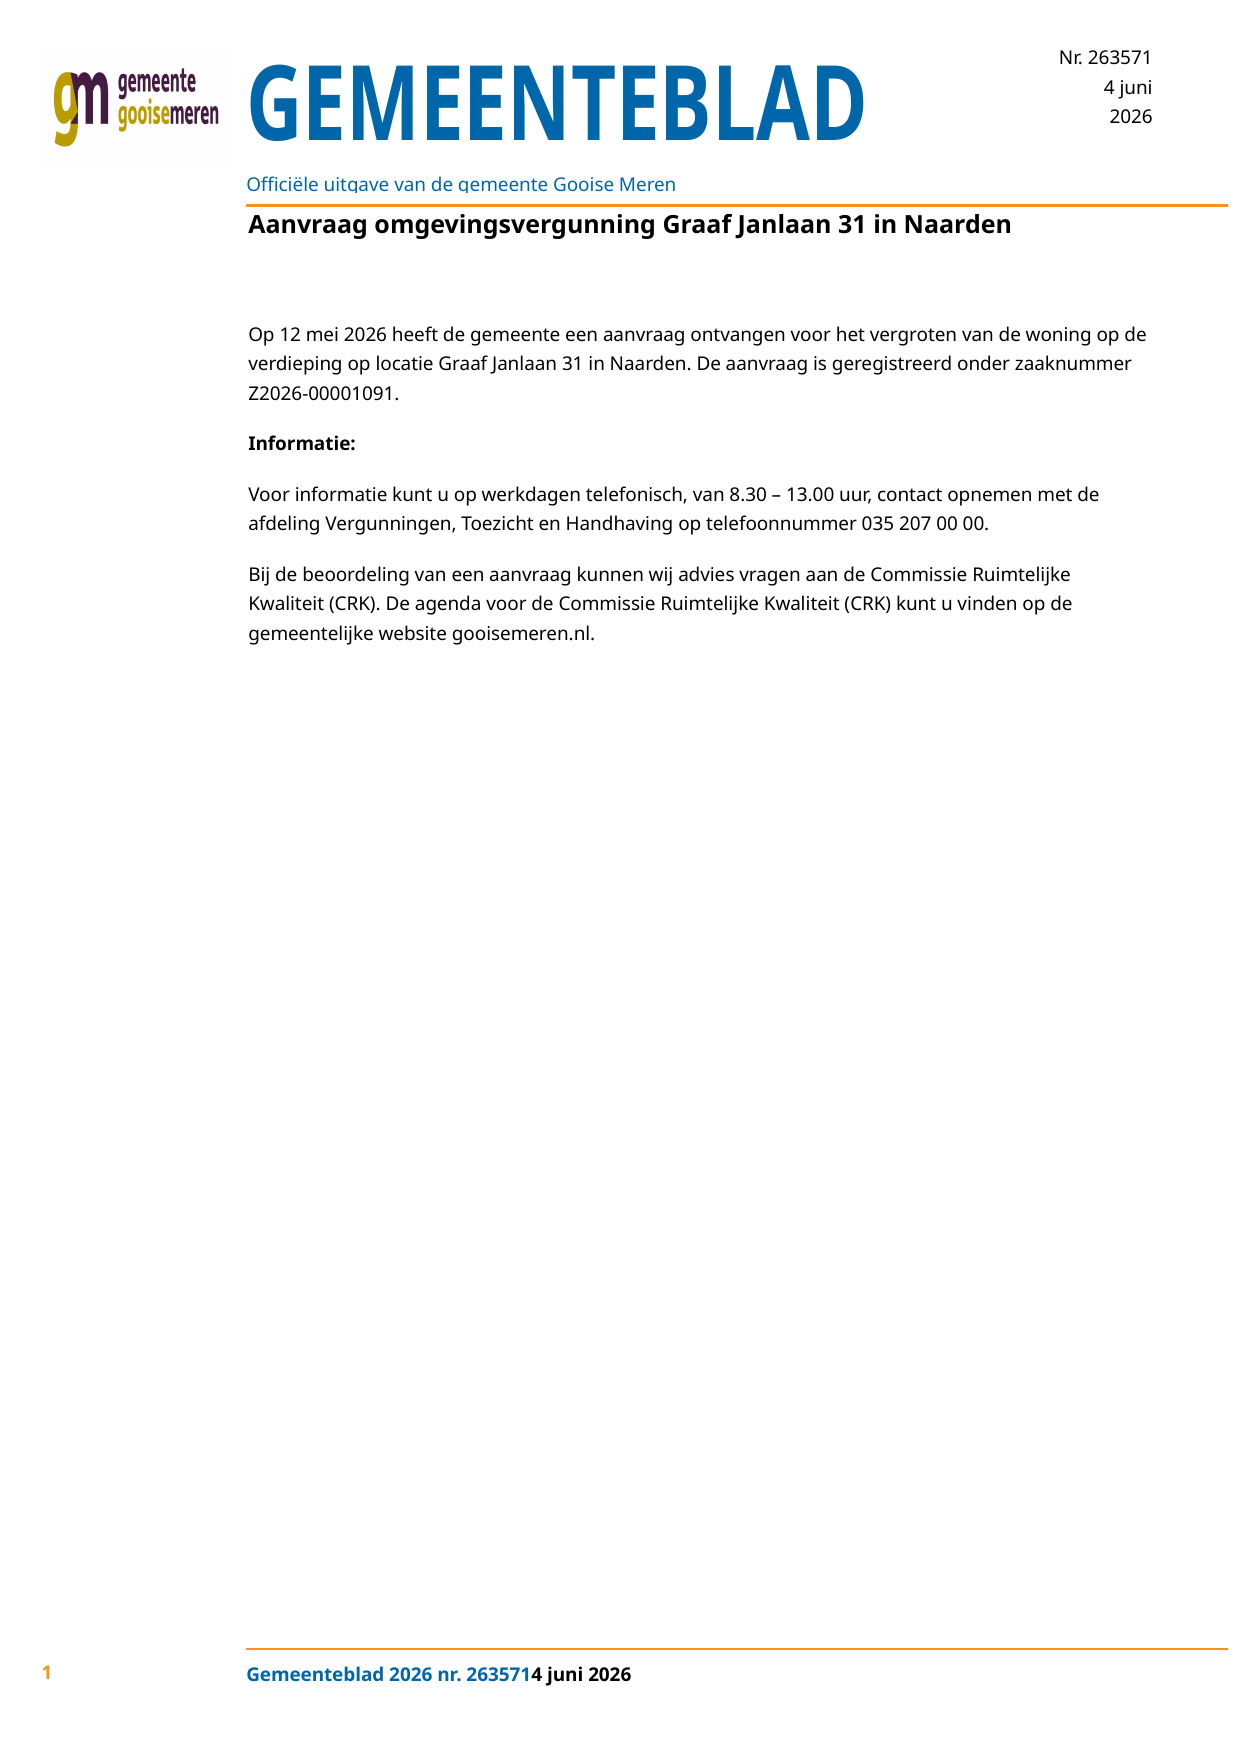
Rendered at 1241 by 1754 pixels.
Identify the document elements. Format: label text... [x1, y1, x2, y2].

text Op 12 mei 2026 heeft de gemeente een aanvraag ontvangen voor het vergroten van de woning op de verdieping op locatie Graaf Janlaan 31 in Naarden. De aanvraag is geregistreerd onder zaaknummer Z2026-00001091. [248, 321, 1152, 406]
picture [41, 47, 231, 172]
text Informatie: [248, 430, 1152, 456]
text Voor informatie kunt u op werkdagen telefonisch, van 8.30 – 13.00 uur, contact opnemen met de afdeling Vergunningen, Toezicht en Handhaving op telefoonnummer 035 207 00 00. [248, 481, 1152, 536]
text Aanvraag omgevingsvergunning Graaf Janlaan 31 in Naarden [248, 207, 1152, 241]
text Bij de beoordeling van een aanvraag kunnen wij advies vragen aan de Commissie Ruimtelijke Kwaliteit (CRK). De agenda voor de Commissie Ruimtelijke Kwaliteit (CRK) kunt u vinden op de gemeentelijke website gooisemeren.nl. [248, 561, 1152, 646]
